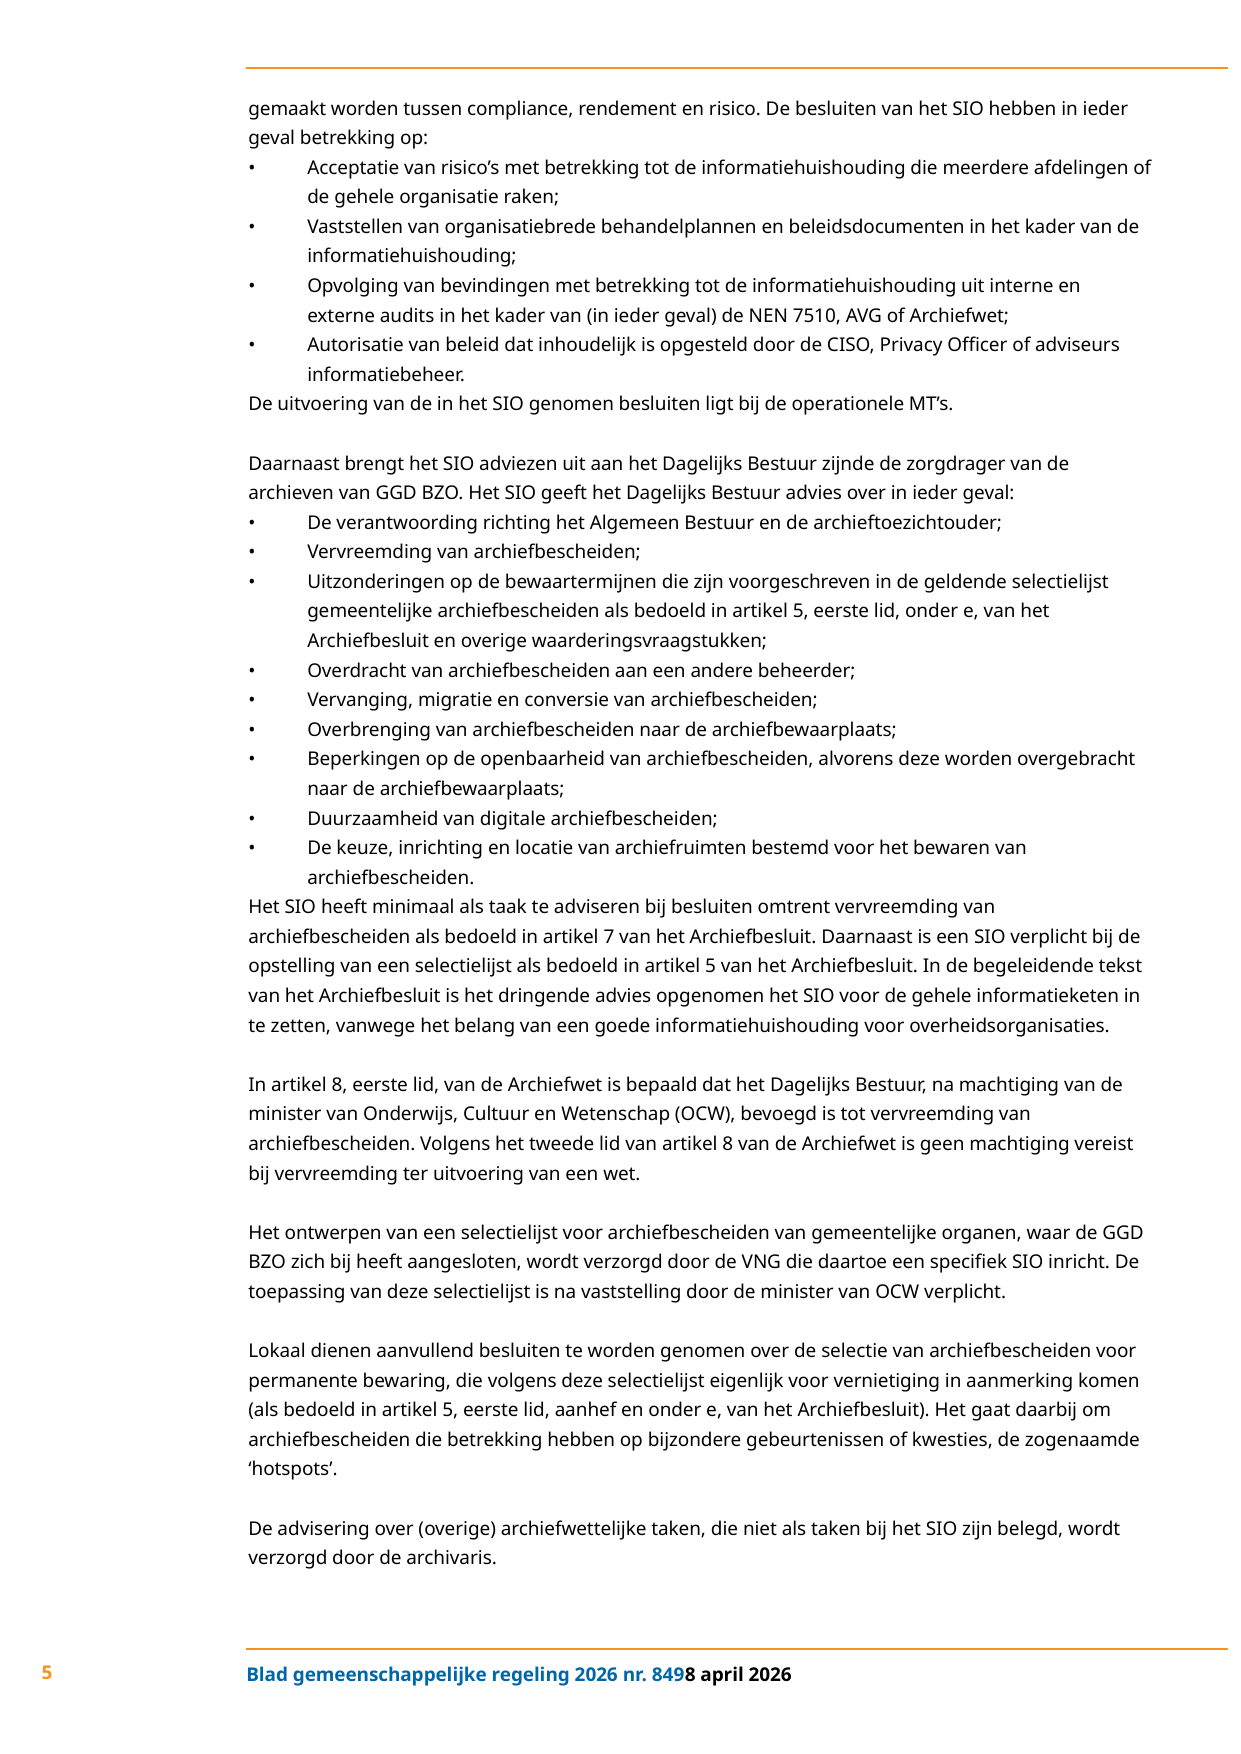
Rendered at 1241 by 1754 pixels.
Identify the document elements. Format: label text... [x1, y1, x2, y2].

list Vervreemding van archiefbescheiden; [248, 538, 1152, 564]
picture [41, 47, 231, 172]
list Vervanging, migratie en conversie van archiefbescheiden; [248, 686, 1152, 712]
text Lokaal dienen aanvullend besluiten te worden genomen over de selectie van archiefbescheiden voor permanente bewaring, die volgens deze selectielijst eigenlijk voor vernietiging in aanmerking komen (als bedoeld in artikel 5, eerste lid, aanhef en onder e, van het Archiefbesluit). Het gaat daarbij om archiefbescheiden die betrekking hebben op bijzondere gebeurtenissen of kwesties, de zogenaamde ‘hotspots’. [248, 1337, 1152, 1481]
list Overbrenging van archiefbescheiden naar de archiefbewaarplaats; [248, 716, 1152, 742]
text Daarnaast brengt het SIO adviezen uit aan het Dagelijks Bestuur zijnde de zorgdrager van de archieven van GGD BZO. Het SIO geeft het Dagelijks Bestuur advies over in ieder geval: [248, 450, 1152, 505]
list De verantwoording richting het Algemeen Bestuur en de archieftoezichtouder; [248, 509, 1152, 535]
list Beperkingen op de openbaarheid van archiefbescheiden, alvorens deze worden overgebracht naar de archiefbewaarplaats; [248, 746, 1152, 801]
text Het SIO heeft minimaal als taak te adviseren bij besluiten omtrent vervreemding van archiefbescheiden als bedoeld in artikel 7 van het Archiefbesluit. Daarnaast is een SIO verplicht bij de opstelling van een selectielijst als bedoeld in artikel 5 van het Archiefbesluit. In de begeleidende tekst van het Archiefbesluit is het dringende advies opgenomen het SIO voor de gehele informatieketen in te zetten, vanwege het belang van een goede informatiehuishouding voor overheidsorganisaties. [248, 893, 1152, 1038]
list Overdracht van archiefbescheiden aan een andere beheerder; [248, 657, 1152, 683]
list Uitzonderingen op de bewaartermijnen die zijn voorgeschreven in de geldende selectielijst gemeentelijke archiefbescheiden als bedoeld in artikel 5, eerste lid, onder e, van het Archiefbesluit en overige waarderingsvraagstukken; [248, 568, 1152, 653]
list Autorisatie van beleid dat inhoudelijk is opgesteld door de CISO, Privacy Officer of adviseurs informatiebeheer. [248, 331, 1152, 387]
text gemaakt worden tussen compliance, rendement en risico. De besluiten van het SIO hebben in ieder geval betrekking op: [248, 95, 1152, 150]
list Vaststellen van organisatiebrede behandelplannen en beleidsdocumenten in het kader van de informatiehuishouding; [248, 213, 1152, 268]
text De advisering over (overige) archiefwettelijke taken, die niet als taken bij het SIO zijn belegd, wordt verzorgd door de archivaris. [248, 1515, 1152, 1570]
list Opvolging van bevindingen met betrekking tot de informatiehuishouding uit interne en externe audits in het kader van (in ieder geval) de NEN 7510, AVG of Archiefwet; [248, 272, 1152, 328]
text De uitvoering van de in het SIO genomen besluiten ligt bij de operationele MT’s. [248, 391, 1152, 416]
list Duurzaamheid van digitale archiefbescheiden; [248, 805, 1152, 831]
text Het ontwerpen van een selectielijst voor archiefbescheiden van gemeentelijke organen, waar de GGD BZO zich bij heeft aangesloten, wordt verzorgd door de VNG die daartoe een specifiek SIO inricht. De toepassing van deze selectielijst is na vaststelling door de minister van OCW verplicht. [248, 1219, 1152, 1304]
text In artikel 8, eerste lid, van de Archiefwet is bepaald dat het Dagelijks Bestuur, na machtiging van de minister van Onderwijs, Cultuur en Wetenschap (OCW), bevoegd is tot vervreemding van archiefbescheiden. Volgens het tweede lid van artikel 8 van de Archiefwet is geen machtiging vereist bij vervreemding ter uitvoering van een wet. [248, 1071, 1152, 1186]
list Acceptatie van risico’s met betrekking tot de informatiehuishouding die meerdere afdelingen of de gehele organisatie raken; [248, 154, 1152, 209]
list De keuze, inrichting en locatie van archiefruimten bestemd voor het bewaren van archiefbescheiden. [248, 834, 1152, 890]
